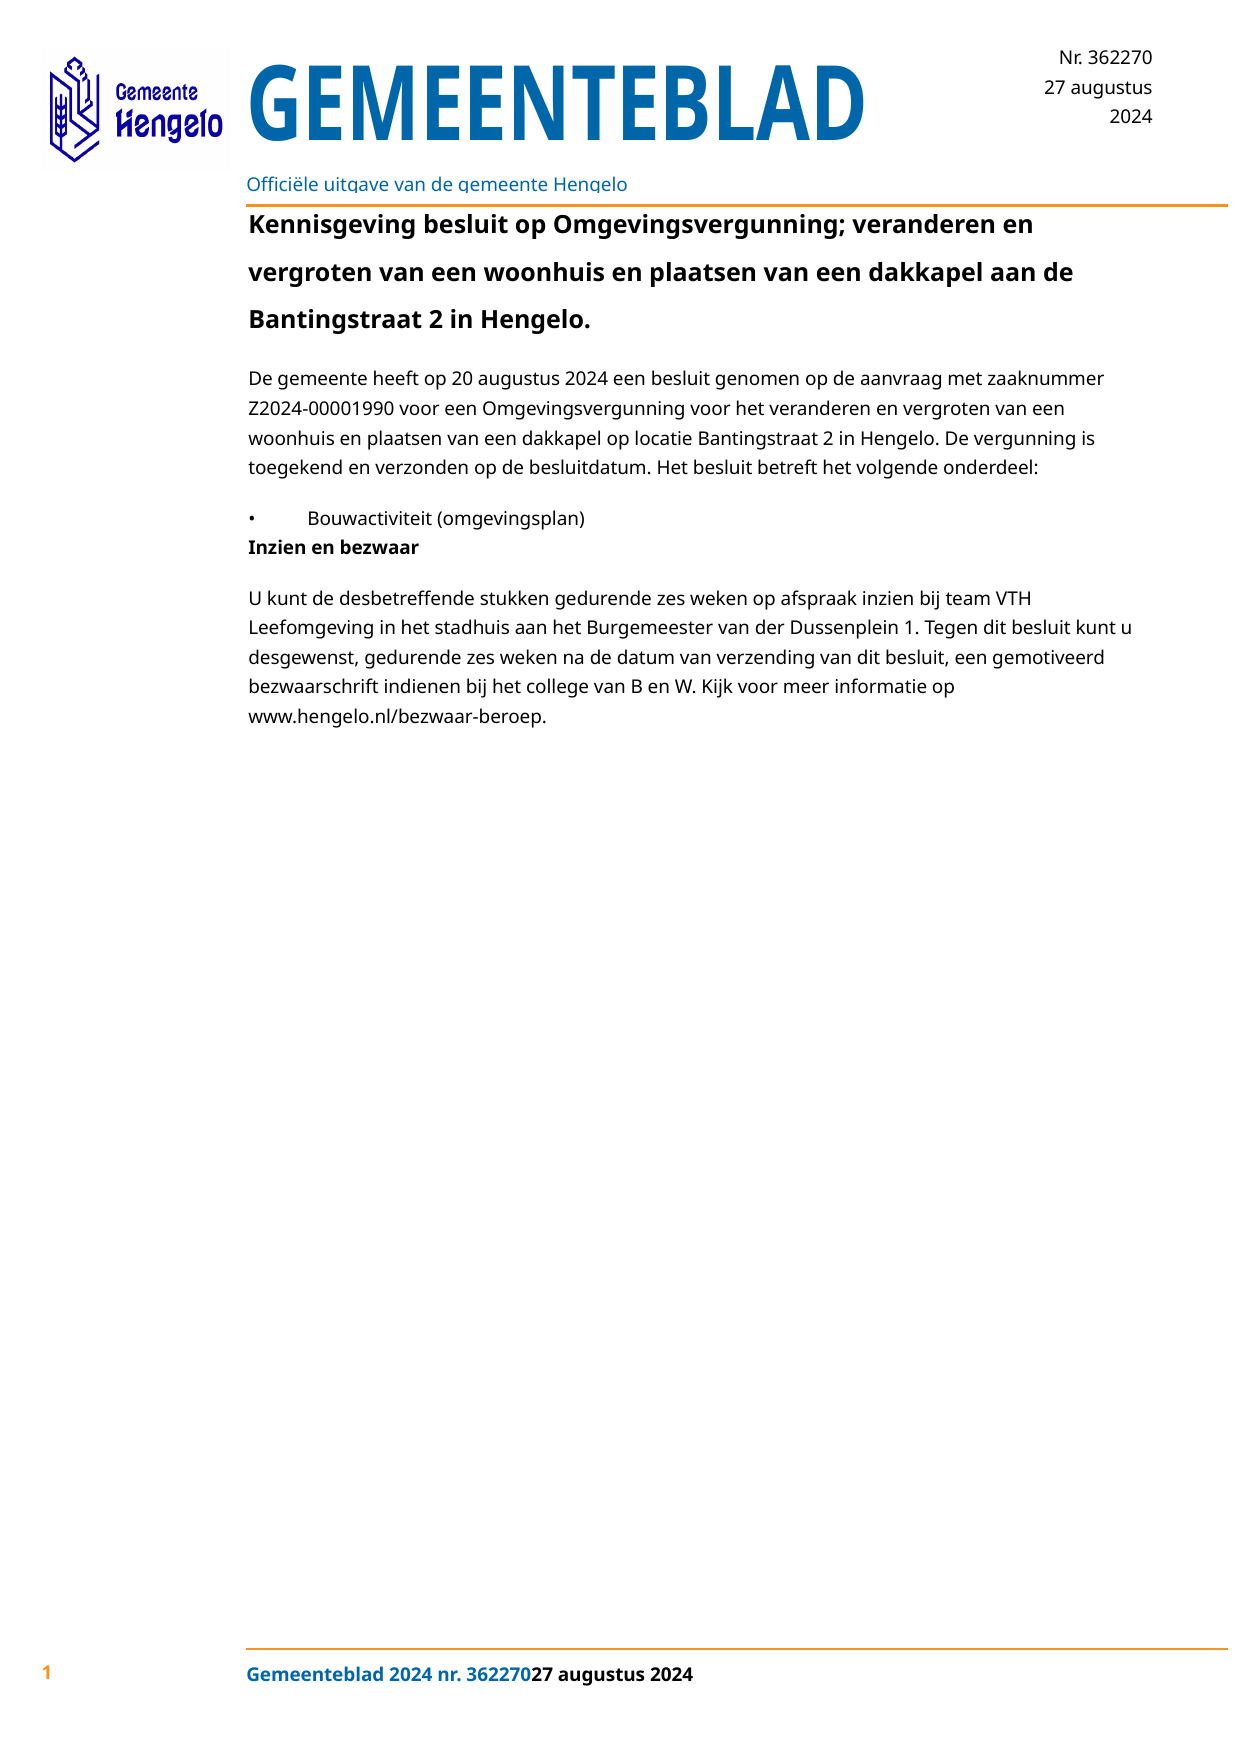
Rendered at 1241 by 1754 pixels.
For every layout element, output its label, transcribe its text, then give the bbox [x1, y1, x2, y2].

text Kennisgeving besluit op Omgevingsvergunning; veranderen en vergroten van een woonhuis en plaatsen van een dakkapel aan de Bantingstraat 2 in Hengelo. [248, 207, 1152, 336]
list Bouwactiviteit (omgevingsplan) [248, 505, 1152, 530]
text Inzien en bezwaar [248, 534, 1152, 560]
text U kunt de desbetreffende stukken gedurende zes weken op afspraak inzien bij team VTH Leefomgeving in het stadhuis aan het Burgemeester van der Dussenplein 1. Tegen dit besluit kunt u desgewenst, gedurende zes weken na de datum van verzending van dit besluit, een gemotiveerd bezwaarschrift indienen bij het college van B en W. Kijk voor meer informatie op www.hengelo.nl/bezwaar-beroep. [248, 585, 1152, 729]
picture [41, 47, 231, 172]
text De gemeente heeft op 20 augustus 2024 een besluit genomen op de aanvraag met zaaknummer Z2024-00001990 voor een Omgevingsvergunning voor het veranderen en vergroten van een woonhuis en plaatsen van een dakkapel op locatie Bantingstraat 2 in Hengelo. De vergunning is toegekend en verzonden op de besluitdatum. Het besluit betreft het volgende onderdeel: [248, 366, 1152, 480]
